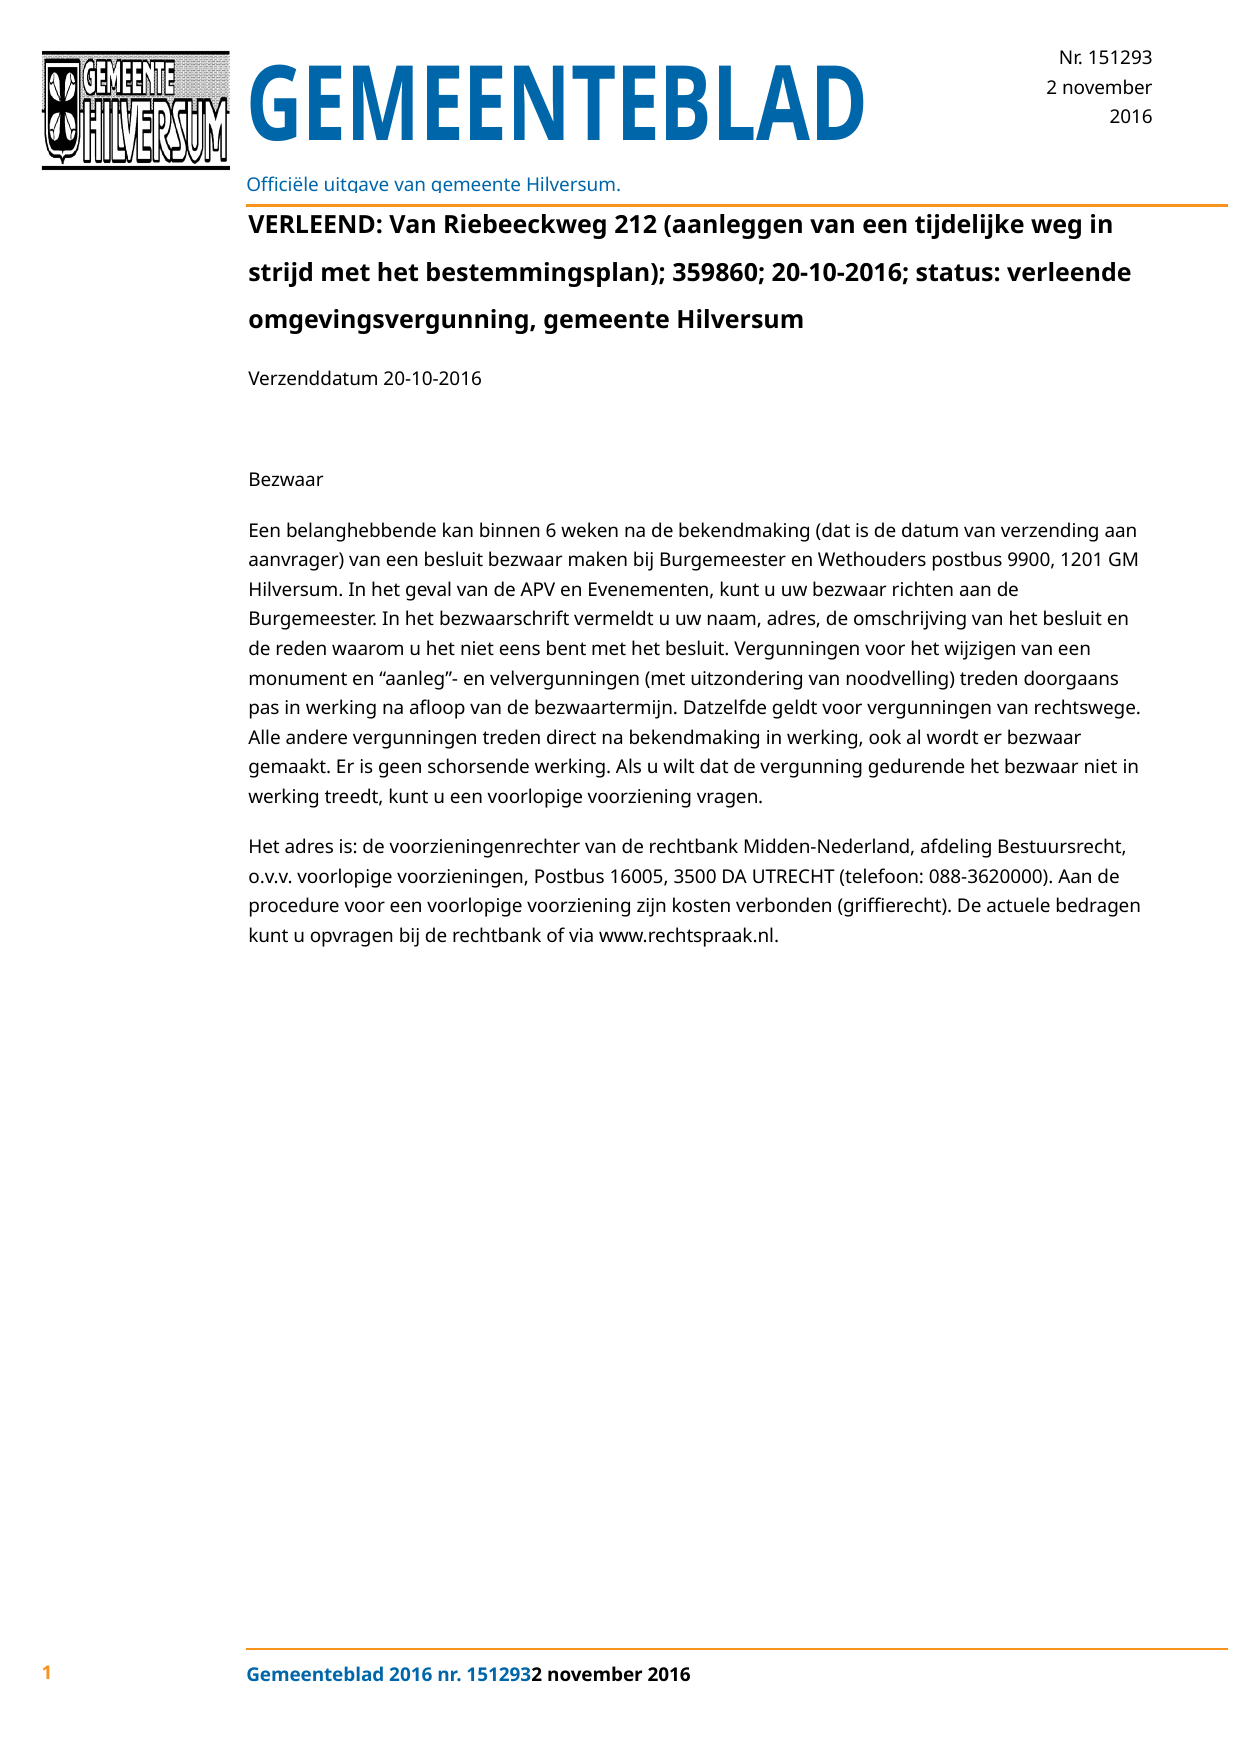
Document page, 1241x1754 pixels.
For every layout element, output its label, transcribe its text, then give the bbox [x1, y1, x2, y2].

text VERLEEND: Van Riebeeckweg 212 (aanleggen van een tijdelijke weg in strijd met het bestemmingsplan); 359860; 20-10-2016; status: verleende omgevingsvergunning, gemeente Hilversum [248, 207, 1152, 336]
text Verzenddatum 20-10-2016 [248, 366, 1152, 391]
text Bezwaar [248, 466, 1152, 492]
text Een belanghebbende kan binnen 6 weken na de bekendmaking (dat is de datum van verzending aan aanvrager) van een besluit bezwaar maken bij Burgemeester en Wethouders postbus 9900, 1201 GM Hilversum. In het geval van de APV en Evenementen, kunt u uw bezwaar richten aan de Burgemeester. In het bezwaarschrift vermeldt u uw naam, adres, de omschrijving van het besluit en de reden waarom u het niet eens bent met het besluit. Vergunningen voor het wijzigen van een monument en “aanleg”- en velvergunningen (met uitzondering van noodvelling) treden doorgaans pas in werking na afloop van de bezwaartermijn. Datzelfde geldt voor vergunningen van rechtswege. Alle andere vergunningen treden direct na bekendmaking in werking, ook al wordt er bezwaar gemaakt. Er is geen schorsende werking. Als u wilt dat de vergunning gedurende het bezwaar niet in werking treedt, kunt u een voorlopige voorziening vragen. [248, 517, 1152, 809]
picture [41, 47, 231, 172]
text Het adres is: de voorzieningenrechter van de rechtbank Midden-Nederland, afdeling Bestuursrecht, o.v.v. voorlopige voorzieningen, Postbus 16005, 3500 DA UTRECHT (telefoon: 088-3620000). Aan de procedure voor een voorlopige voorziening zijn kosten verbonden (griffierecht). De actuele bedragen kunt u opvragen bij de rechtbank of via www.rechtspraak.nl. [248, 833, 1152, 948]
